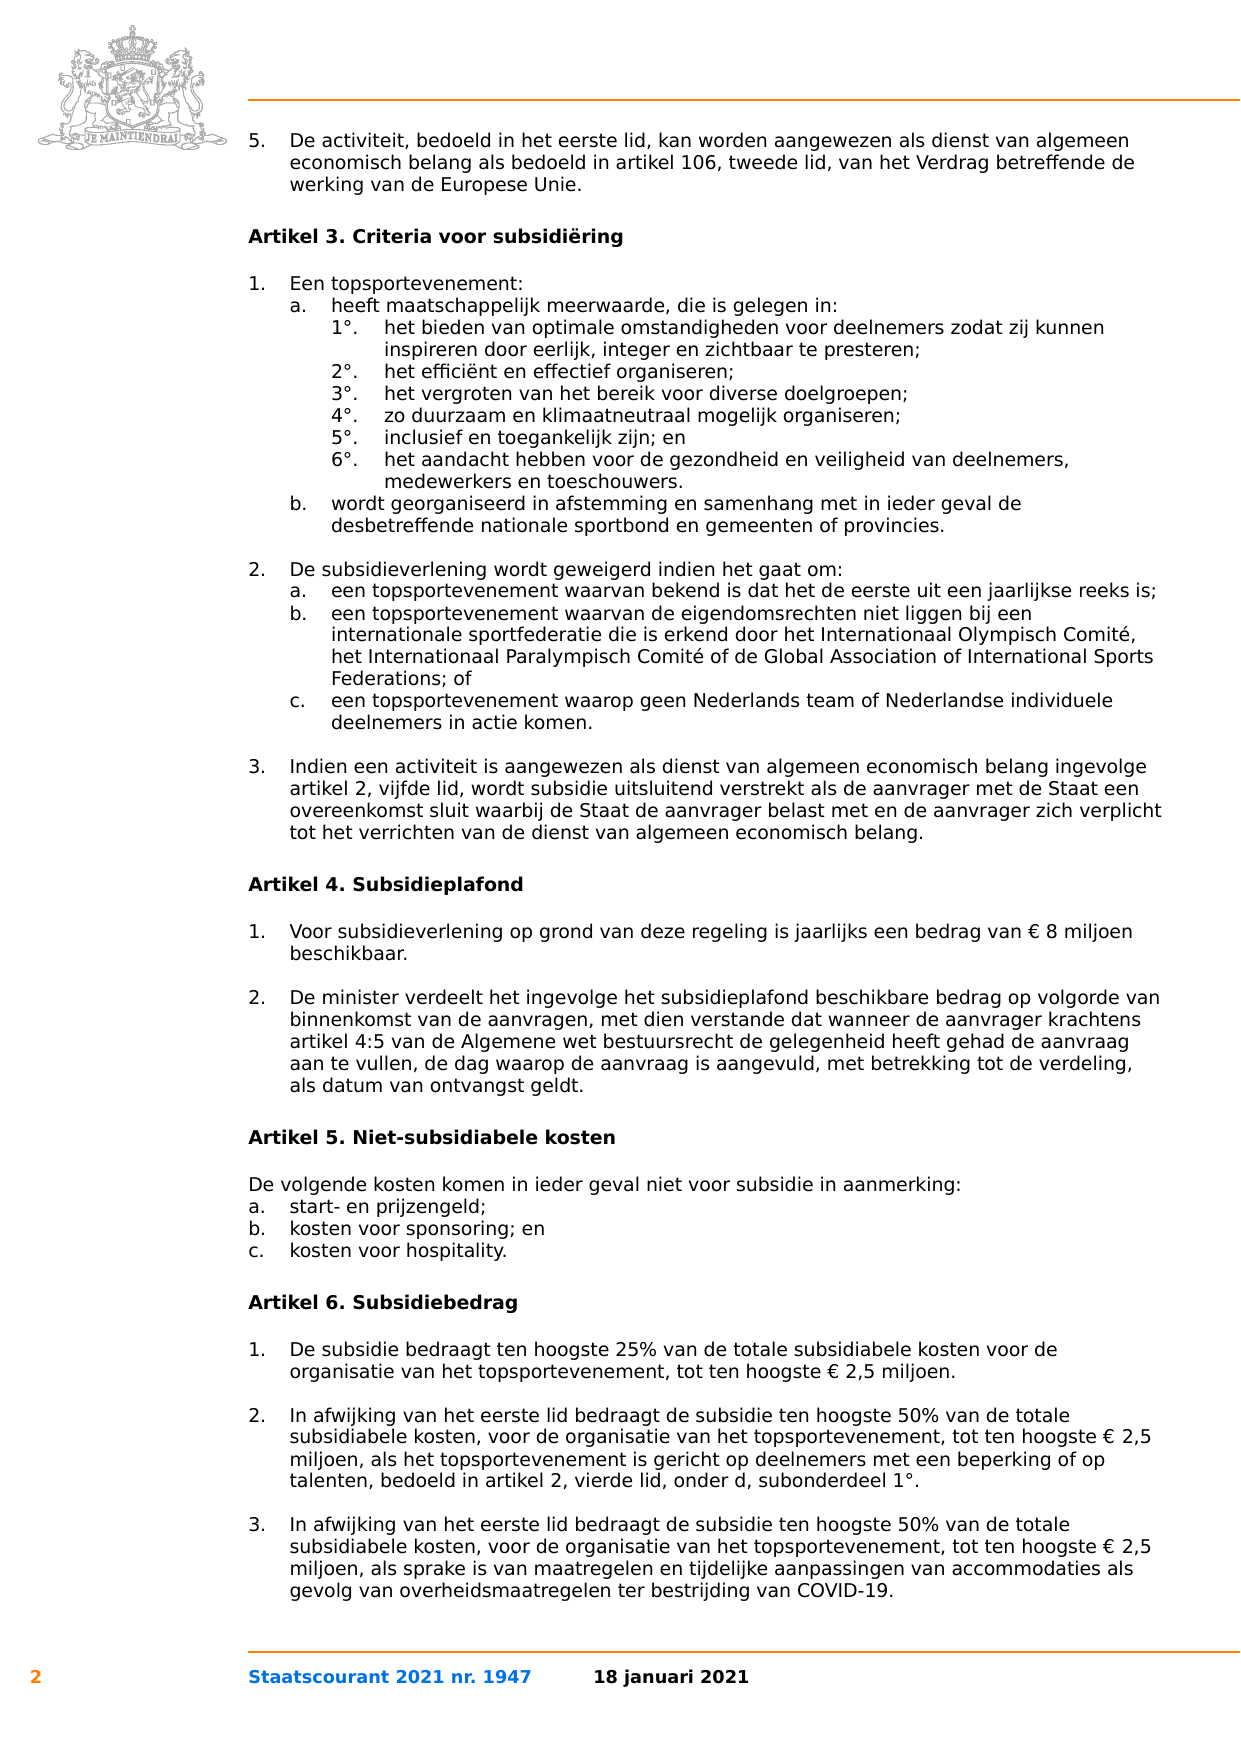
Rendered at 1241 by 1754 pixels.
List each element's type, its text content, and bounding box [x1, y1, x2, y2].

subtitle Artikel 6. Subsidiebedrag [248, 1292, 1163, 1314]
text 3. In afwijking van het eerste lid bedraagt de subsidie ten hoogste 50% van de totale subsidiabele kosten, voor de organisatie van het topsportevenement, tot ten hoogste € 2,5 miljoen, als sprake is van maatregelen en tijdelijke aanpassingen van accommodaties als gevolg van overheidsmaatregelen ter bestrijding van COVID-19. [248, 1514, 1163, 1602]
text 3°. het vergroten van het bereik voor diverse doelgroepen; [331, 383, 1163, 405]
text 5. De activiteit, bedoeld in het eerste lid, kan worden aangewezen als dienst van algemeen economisch belang als bedoeld in artikel 106, tweede lid, van het Verdrag betreffende de werking van de Europese Unie. [248, 130, 1163, 196]
subtitle Artikel 5. Niet-subsidiabele kosten [248, 1127, 1163, 1149]
text 2. De minister verdeelt het ingevolge het subsidieplafond beschikbare bedrag op volgorde van binnenkomst van de aanvragen, met dien verstande dat wanneer de aanvrager krachtens artikel 4:5 van de Algemene wet bestuursrecht de gelegenheid heeft gehad de aanvraag aan te vullen, de dag waarop de aanvraag is aangevuld, met betrekking tot de verdeling, als datum van ontvangst geldt. [248, 987, 1163, 1097]
text 3. Indien een activiteit is aangewezen als dienst van algemeen economisch belang ingevolge artikel 2, vijfde lid, wordt subsidie uitsluitend verstrekt als de aanvrager met de Staat een overeenkomst sluit waarbij de Staat de aanvrager belast met en de aanvrager zich verplicht tot het verrichten van de dienst van algemeen economisch belang. [248, 756, 1163, 844]
text a. heeft maatschappelijk meerwaarde, die is gelegen in: [289, 295, 1163, 317]
text b. een topsportevenement waarvan de eigendomsrechten niet liggen bij een internationale sportfederatie die is erkend door het Internationaal Olympisch Comité, het Internationaal Paralympisch Comité of de Global Association of International Sports Federations; of [289, 602, 1163, 690]
subtitle Artikel 3. Criteria voor subsidiëring [248, 226, 1163, 248]
text 1. De subsidie bedraagt ten hoogste 25% van de totale subsidiabele kosten voor de organisatie van het topsportevenement, tot ten hoogste € 2,5 miljoen. [248, 1339, 1163, 1383]
text De volgende kosten komen in ieder geval niet voor subsidie in aanmerking: [248, 1174, 1163, 1196]
text 2. De subsidieverlening wordt geweigerd indien het gaat om: [248, 558, 1163, 580]
text c. een topsportevenement waarop geen Nederlands team of Nederlandse individuele deelnemers in actie komen. [289, 690, 1163, 734]
text 6°. het aandacht hebben voor de gezondheid en veiligheid van deelnemers, medewerkers en toeschouwers. [331, 449, 1163, 493]
text c. kosten voor hospitality. [248, 1240, 1163, 1262]
text 5°. inclusief en toegankelijk zijn; en [331, 427, 1163, 449]
text 1°. het bieden van optimale omstandigheden voor deelnemers zodat zij kunnen inspireren door eerlijk, integer en zichtbaar te presteren; [331, 317, 1163, 361]
text 1. Voor subsidieverlening op grond van deze regeling is jaarlijks een bedrag van € 8 miljoen beschikbaar. [248, 921, 1163, 965]
text 2. In afwijking van het eerste lid bedraagt de subsidie ten hoogste 50% van de totale subsidiabele kosten, voor de organisatie van het topsportevenement, tot ten hoogste € 2,5 miljoen, als het topsportevenement is gericht op deelnemers met een beperking of op talenten, bedoeld in artikel 2, vierde lid, onder d, subonderdeel 1°. [248, 1404, 1163, 1492]
text b. kosten voor sponsoring; en [248, 1218, 1163, 1240]
text a. een topsportevenement waarvan bekend is dat het de eerste uit een jaarlijkse reeks is; [289, 580, 1163, 602]
text a. start- en prijzengeld; [248, 1196, 1163, 1218]
text 2°. het efficiënt en effectief organiseren; [331, 361, 1163, 383]
picture [38, 25, 227, 150]
text 4°. zo duurzaam en klimaatneutraal mogelijk organiseren; [331, 405, 1163, 427]
subtitle Artikel 4. Subsidieplafond [248, 874, 1163, 896]
text 1. Een topsportevenement: [248, 273, 1163, 295]
text b. wordt georganiseerd in afstemming en samenhang met in ieder geval de desbetreffende nationale sportbond en gemeenten of provincies. [289, 493, 1163, 537]
